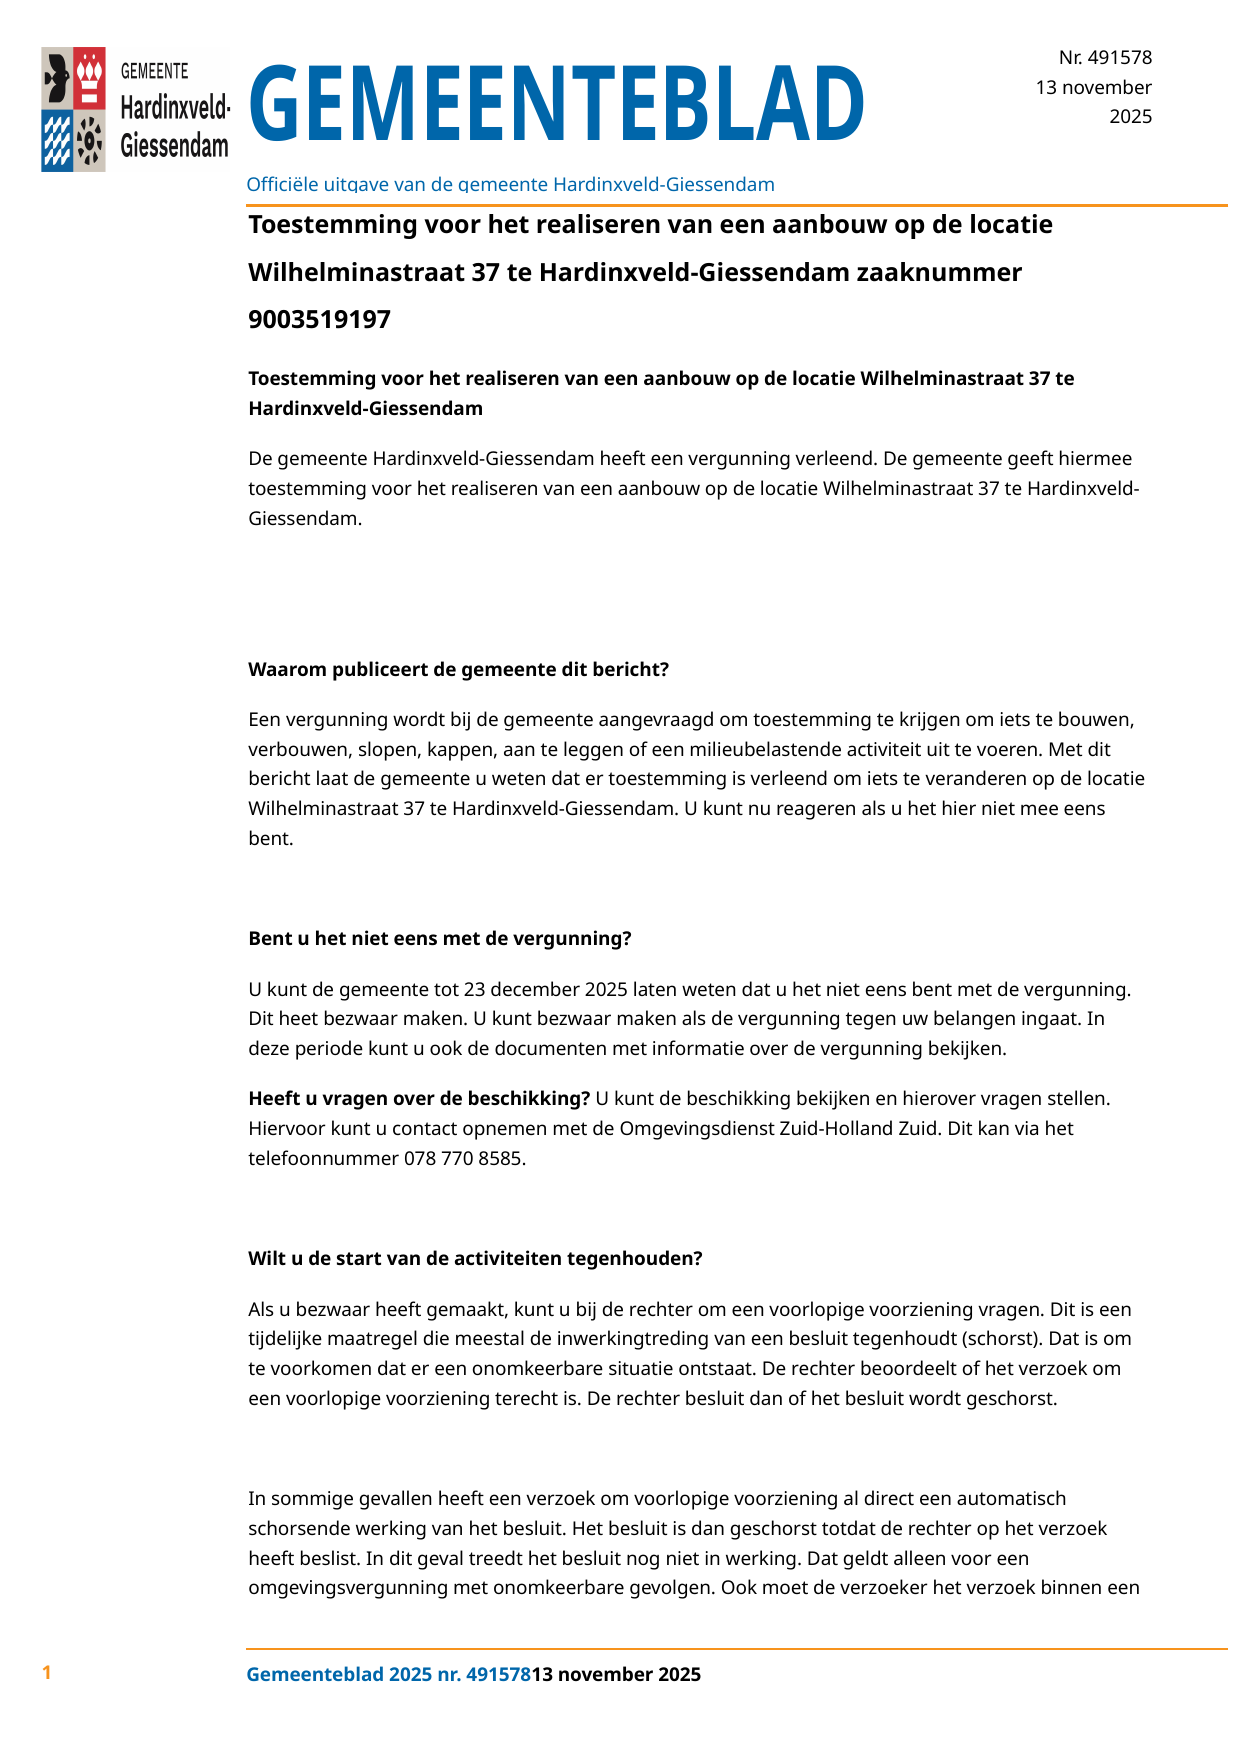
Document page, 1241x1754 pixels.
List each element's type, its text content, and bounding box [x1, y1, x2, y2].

text Bent u het niet eens met de vergunning? [248, 926, 1152, 951]
text Heeft u vragen over de beschikking? U kunt de beschikking bekijken en hierover vragen stellen. Hiervoor kunt u contact opnemen met de Omgevingsdienst Zuid-Holland Zuid. Dit kan via het telefoonnummer 078 770 8585. [248, 1086, 1152, 1170]
text De gemeente Hardinxveld-Giessendam heeft een vergunning verleend. De gemeente geeft hiermee toestemming voor het realiseren van een aanbouw op de locatie Wilhelminastraat 37 te Hardinxveld-Giessendam. [248, 446, 1152, 530]
text Een vergunning wordt bij de gemeente aangevraagd om toestemming te krijgen om iets te bouwen, verbouwen, slopen, kappen, aan te leggen of een milieubelastende activiteit uit te voeren. Met dit bericht laat de gemeente u weten dat er toestemming is verleend om iets te veranderen op de locatie Wilhelminastraat 37 te Hardinxveld-Giessendam. U kunt nu reageren als u het hier niet mee eens bent. [248, 706, 1152, 850]
text In sommige gevallen heeft een verzoek om voorlopige voorziening al direct een automatisch schorsende werking van het besluit. Het besluit is dan geschorst totdat de rechter op het verzoek heeft beslist. In dit geval treedt het besluit nog niet in werking. Dat geldt alleen voor een omgevingsvergunning met onomkeerbare gevolgen. Ook moet de verzoeker het verzoek binnen een [248, 1486, 1152, 1600]
text Wilt u de start van de activiteiten tegenhouden? [248, 1246, 1152, 1271]
text Toestemming voor het realiseren van een aanbouw op de locatie Wilhelminastraat 37 te Hardinxveld-Giessendam [248, 366, 1152, 421]
text Toestemming voor het realiseren van een aanbouw op de locatie Wilhelminastraat 37 te Hardinxveld-Giessendam zaaknummer 9003519197 [248, 207, 1152, 336]
text Als u bezwaar heeft gemaakt, kunt u bij de rechter om een voorlopige voorziening vragen. Dit is een tijdelijke maatregel die meestal de inwerkingtreding van een besluit tegenhoudt (schorst). Dat is om te voorkomen dat er een onomkeerbare situatie ontstaat. De rechter beoordeelt of het verzoek om een voorlopige voorziening terecht is. De rechter besluit dan of het besluit wordt geschorst. [248, 1296, 1152, 1410]
picture [41, 47, 231, 172]
text Waarom publiceert de gemeente dit bericht? [248, 656, 1152, 682]
text U kunt de gemeente tot 23 december 2025 laten weten dat u het niet eens bent met de vergunning. Dit heet bezwaar maken. U kunt bezwaar maken als de vergunning tegen uw belangen ingaat. In deze periode kunt u ook de documenten met informatie over de vergunning bekijken. [248, 976, 1152, 1061]
